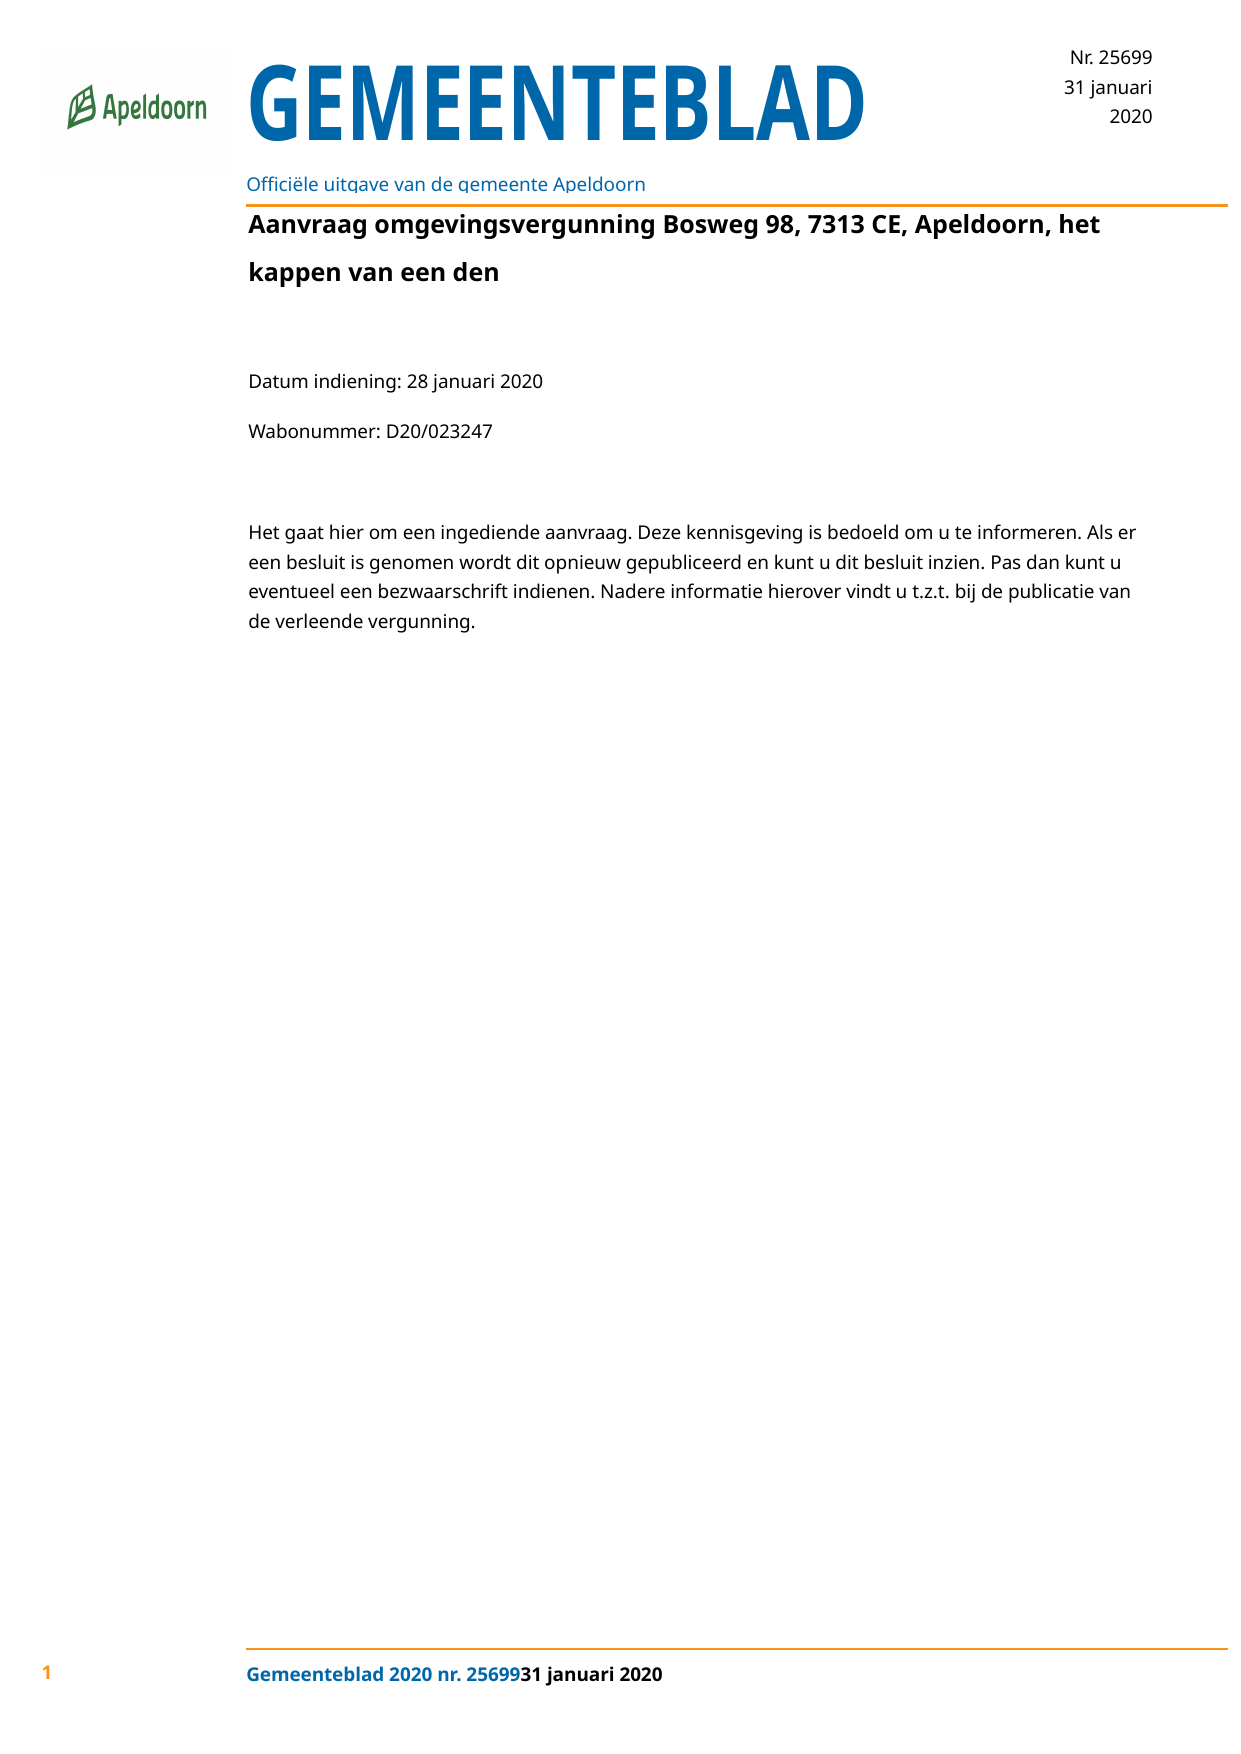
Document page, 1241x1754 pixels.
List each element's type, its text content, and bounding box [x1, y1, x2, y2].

text Aanvraag omgevingsvergunning Bosweg 98, 7313 CE, Apeldoorn, het kappen van een den [248, 207, 1152, 288]
text Het gaat hier om een ingediende aanvraag. Deze kennisgeving is bedoeld om u te informeren. Als er een besluit is genomen wordt dit opnieuw gepubliceerd en kunt u dit besluit inzien. Pas dan kunt u eventueel een bezwaarschrift indienen. Nadere informatie hierover vindt u t.z.t. bij de publicatie van de verleende vergunning. [248, 519, 1152, 634]
text Datum indiening: 28 januari 2020 [248, 368, 1152, 394]
text Wabonummer: D20/023247 [248, 419, 1152, 444]
picture [41, 47, 231, 172]
